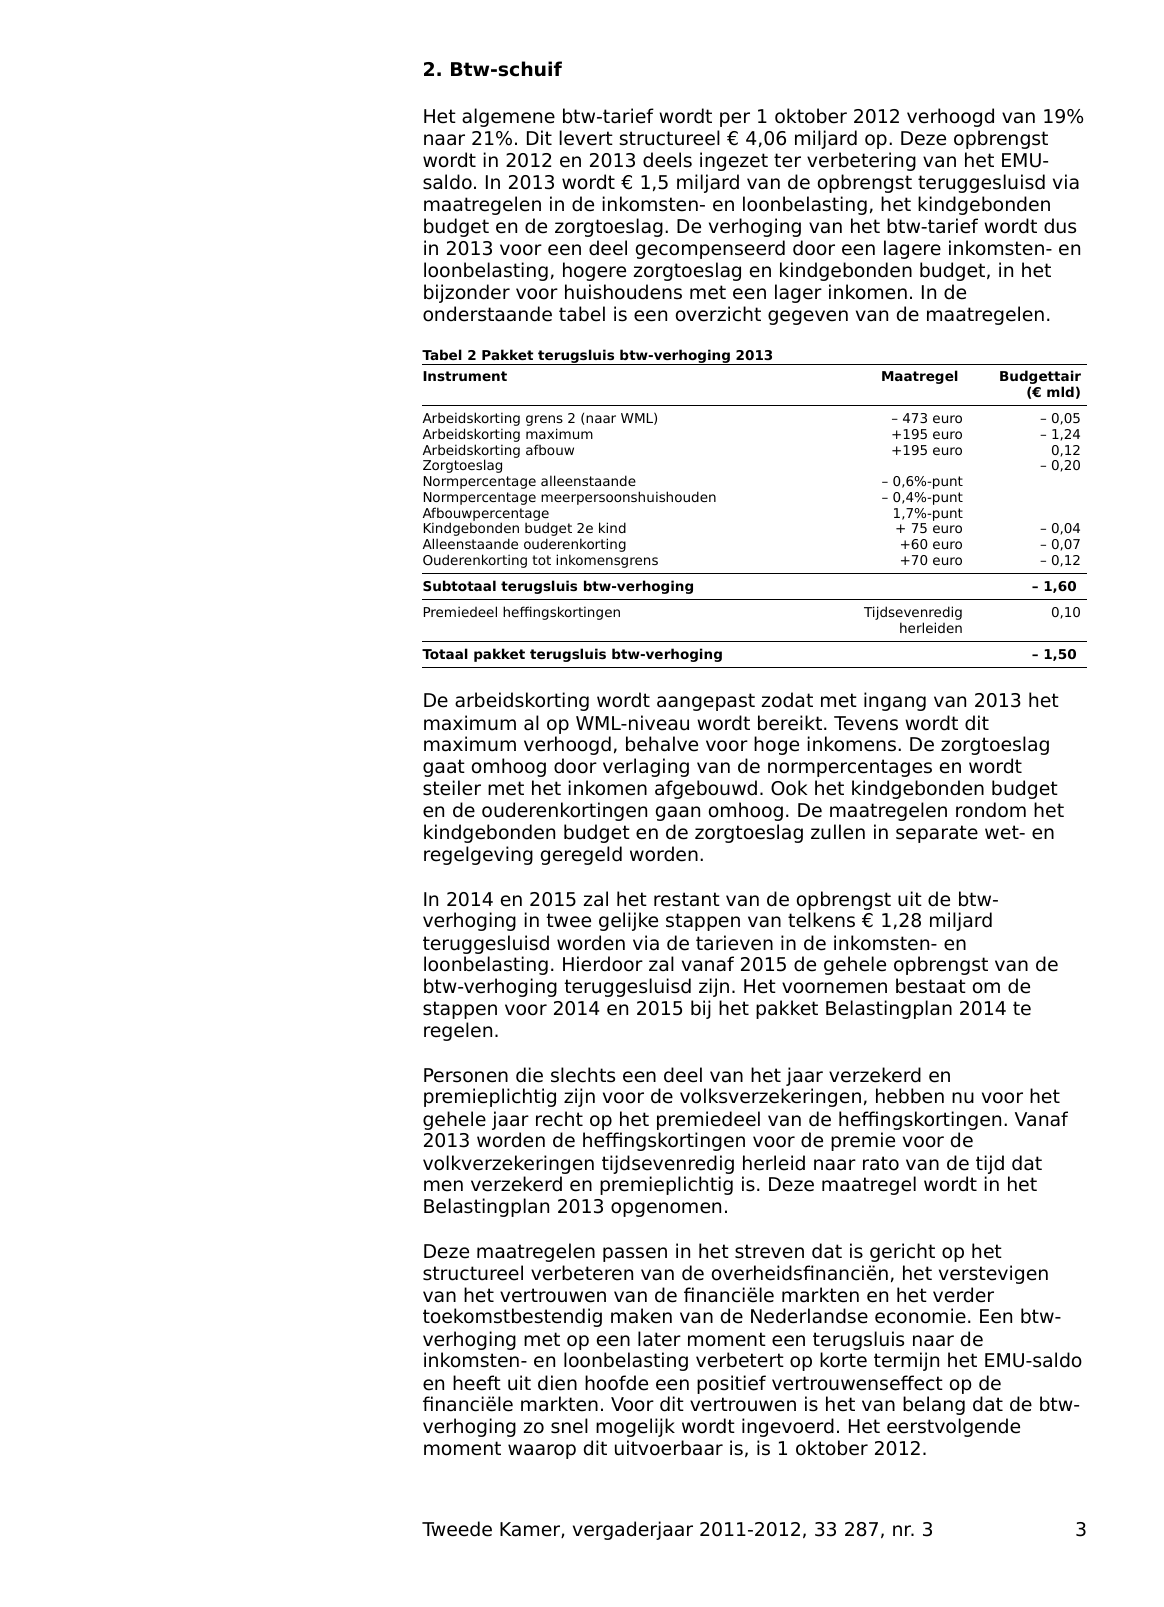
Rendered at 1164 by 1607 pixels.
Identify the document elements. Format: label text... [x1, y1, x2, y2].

table_cell +195 euro [850, 427, 968, 442]
table_header Tabel 2 Pakket terugsluis btw-verhoging 2013 [422, 348, 1087, 363]
table_cell Normpercentage meerpersoonshuishouden [422, 490, 850, 505]
table_cell +195 euro [850, 443, 968, 458]
table_cell Alleenstaande ouderenkorting [422, 537, 850, 553]
table_cell Arbeidskorting afbouw [422, 443, 850, 458]
table_cell Subtotaal terugsluis btw-verhoging [422, 574, 850, 599]
table_cell Ouderenkorting tot inkomensgrens [422, 553, 850, 573]
table_cell – 0,4%-punt [850, 490, 968, 505]
table_cell Premiedeel heffingskortingen [422, 600, 850, 641]
table_cell 1,7%-punt [850, 505, 968, 521]
table_cell – 0,04 [969, 521, 1087, 537]
table_cell – 0,20 [969, 458, 1087, 474]
table_cell 0,10 [969, 600, 1087, 641]
table_cell Tijdsevenredig herleiden [850, 600, 968, 641]
table_cell + 75 euro [850, 521, 968, 537]
table_cell [969, 474, 1087, 490]
table_cell – 473 euro [850, 406, 968, 427]
table_cell Maatregel [850, 365, 968, 405]
table_cell – 1,24 [969, 427, 1087, 442]
table_cell – 0,6%-punt [850, 474, 968, 490]
table_cell Kindgebonden budget 2e kind [422, 521, 850, 537]
table_cell Instrument [422, 365, 850, 405]
text Deze maatregelen passen in het streven dat is gericht op het structureel verbeteren van de overheidsfinanciën, het verstevigen van het vertrouwen van de financiële markten en het verder toekomstbestendig maken van de Nederlandse economie. Een btw-verhoging met op een later moment een terugsluis naar de inkomsten- en loonbelasting verbetert op korte termijn het EMU-saldo en heeft uit dien hoofde een positief vertrouwenseffect op de financiële markten. Voor dit vertrouwen is het van belang dat de btw-verhoging zo snel mogelijk wordt ingevoerd. Het eerstvolgende moment waarop dit uitvoerbaar is, is 1 oktober 2012. [422, 1241, 1087, 1460]
table_cell Zorgtoeslag [422, 458, 850, 474]
table_cell Afbouwpercentage [422, 505, 850, 521]
table_cell – 0,05 [969, 406, 1087, 427]
table_cell Normpercentage alleenstaande [422, 474, 850, 490]
text De arbeidskorting wordt aangepast zodat met ingang van 2013 het maximum al op WML-niveau wordt bereikt. Tevens wordt dit maximum verhoogd, behalve voor hoge inkomens. De zorgtoeslag gaat omhoog door verlaging van de normpercentages en wordt steiler met het inkomen afgebouwd. Ook het kindgebonden budget en de ouderenkortingen gaan omhoog. De maatregelen rondom het kindgebonden budget en de zorgtoeslag zullen in separate wet- en regelgeving geregeld worden. [422, 690, 1087, 866]
table_cell 0,12 [969, 443, 1087, 458]
table_cell [850, 574, 968, 599]
table_cell Arbeidskorting grens 2 (naar WML) [422, 406, 850, 427]
table_cell – 1,60 [969, 574, 1087, 599]
text In 2014 en 2015 zal het restant van de opbrengst uit de btw-verhoging in twee gelijke stappen van telkens € 1,28 miljard teruggesluisd worden via de tarieven in de inkomsten- en loonbelasting. Hierdoor zal vanaf 2015 de gehele opbrengst van de btw-verhoging teruggesluisd zijn. Het voornemen bestaat om de stappen voor 2014 en 2015 bij het pakket Belastingplan 2014 te regelen. [422, 888, 1087, 1042]
subtitle 2. Btw-schuif [422, 59, 1087, 81]
table_cell [969, 490, 1087, 505]
table_cell [850, 458, 968, 474]
table_cell +60 euro [850, 537, 968, 553]
table_cell +70 euro [850, 553, 968, 573]
table_cell – 1,50 [969, 642, 1087, 667]
text Het algemene btw-tarief wordt per 1 oktober 2012 verhoogd van 19% naar 21%. Dit levert structureel € 4,06 miljard op. Deze opbrengst wordt in 2012 en 2013 deels ingezet ter verbetering van het EMU-saldo. In 2013 wordt € 1,5 miljard van de opbrengst teruggesluisd via maatregelen in de inkomsten- en loonbelasting, het kindgebonden budget en de zorgtoeslag. De verhoging van het btw-tarief wordt dus in 2013 voor een deel gecompenseerd door een lagere inkomsten- en loonbelasting, hogere zorgtoeslag en kindgebonden budget, in het bijzonder voor huishoudens met een lager inkomen. In de onderstaande tabel is een overzicht gegeven van de maatregelen. [422, 106, 1087, 326]
table_cell Arbeidskorting maximum [422, 427, 850, 442]
table_cell Budgettair (€ mld) [969, 365, 1087, 405]
table_cell – 0,07 [969, 537, 1087, 553]
table_cell – 0,12 [969, 553, 1087, 573]
table_cell [969, 505, 1087, 521]
table_cell Totaal pakket terugsluis btw-verhoging [422, 642, 968, 667]
text Personen die slechts een deel van het jaar verzekerd en premieplichtig zijn voor de volksverzekeringen, hebben nu voor het gehele jaar recht op het premiedeel van de heffingskortingen. Vanaf 2013 worden de heffingskortingen voor de premie voor de volkverzekeringen tijdsevenredig herleid naar rato van de tijd dat men verzekerd en premieplichtig is. Deze maatregel wordt in het Belastingplan 2013 opgenomen. [422, 1064, 1087, 1218]
